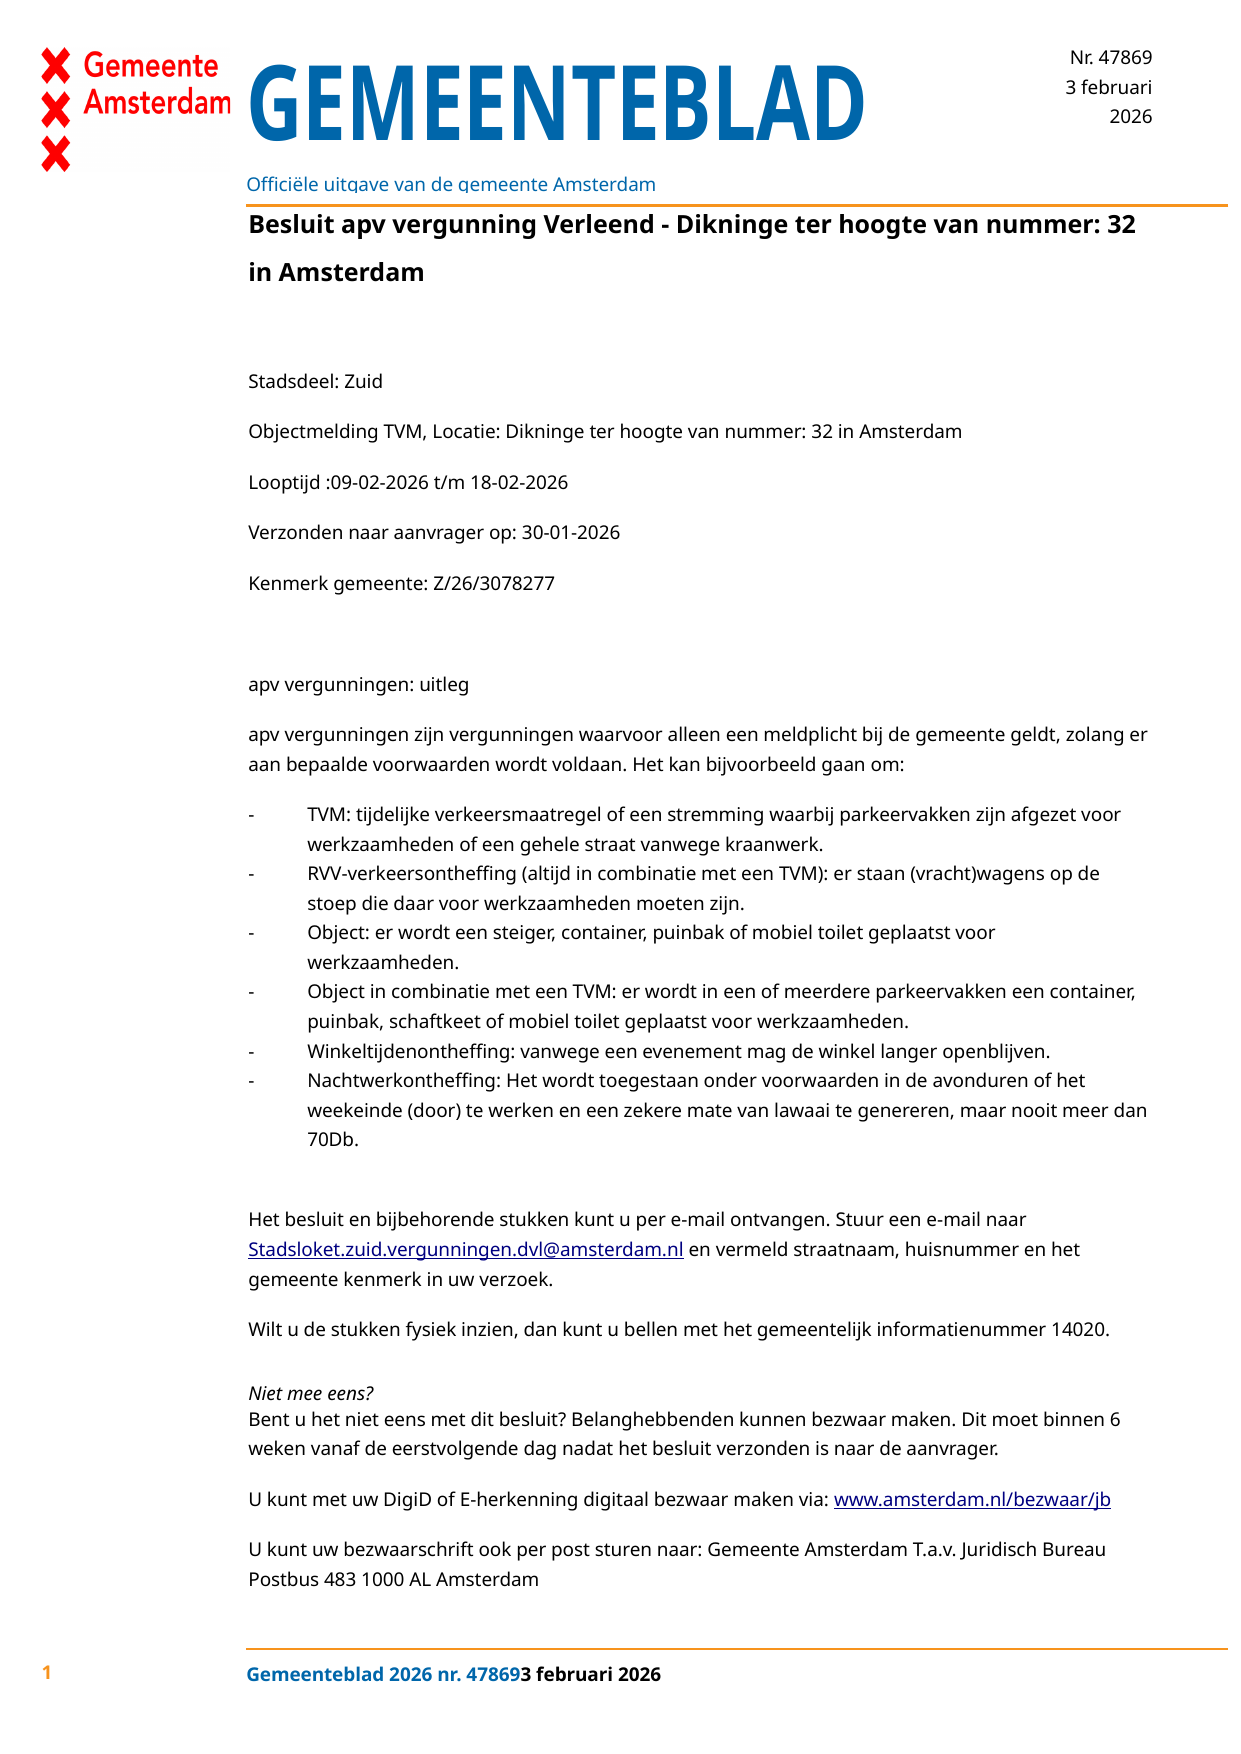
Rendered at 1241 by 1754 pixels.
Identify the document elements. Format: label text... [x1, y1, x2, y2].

text apv vergunningen zijn vergunningen waarvoor alleen een meldplicht bij de gemeente geldt, zolang er aan bepaalde voorwaarden wordt voldaan. Het kan bijvoorbeeld gaan om: [248, 721, 1152, 777]
text U kunt met uw DigiD of E-herkenning digitaal bezwaar maken via: www.amsterdam.nl/bezwaar/jb [248, 1486, 1152, 1512]
text Niet mee eens? [248, 1380, 1152, 1406]
text Wilt u de stukken fysiek inzien, dan kunt u bellen met het gemeentelijk informatienummer 14020. [248, 1316, 1152, 1342]
text Verzonden naar aanvrager op: 30-01-2026 [248, 519, 1152, 545]
text Besluit apv vergunning Verleend - Dikninge ter hoogte van nummer: 32 in Amsterdam [248, 207, 1152, 288]
list Nachtwerkontheffing: Het wordt toegestaan onder voorwaarden in de avonduren of het weekeinde (door) te werken en een zekere mate van lawaai te genereren, maar nooit meer dan 70Db. [248, 1067, 1152, 1152]
text Het besluit en bijbehorende stukken kunt u per e-mail ontvangen. Stuur een e-mail naar Stadsloket.zuid.vergunningen.dvl@amsterdam.nl en vermeld straatnaam, huisnummer en het gemeente kenmerk in uw verzoek. [248, 1207, 1152, 1292]
text Bent u het niet eens met dit besluit? Belanghebbenden kunnen bezwaar maken. Dit moet binnen 6 weken vanaf de eerstvolgende dag nadat het besluit verzonden is naar de aanvrager. [248, 1406, 1152, 1461]
picture [41, 47, 231, 172]
text Stadsdeel: Zuid [248, 368, 1152, 394]
text apv vergunningen: uitleg [248, 671, 1152, 697]
list Object in combinatie met een TVM: er wordt in een of meerdere parkeervakken een container, puinbak, schaftkeet of mobiel toilet geplaatst voor werkzaamheden. [248, 979, 1152, 1034]
text Looptijd :09-02-2026 t/m 18-02-2026 [248, 469, 1152, 495]
list RVV-verkeersontheffing (altijd in combinatie met een TVM): er staan (vracht)wagens op de stoep die daar voor werkzaamheden moeten zijn. [248, 860, 1152, 916]
list Winkeltijdenontheffing: vanwege een evenement mag de winkel langer openblijven. [248, 1038, 1152, 1064]
text Objectmelding TVM, Locatie: Dikninge ter hoogte van nummer: 32 in Amsterdam [248, 419, 1152, 444]
text U kunt uw bezwaarschrift ook per post sturen naar: Gemeente Amsterdam T.a.v. Juridisch Bureau Postbus 483 1000 AL Amsterdam [248, 1536, 1152, 1592]
list TVM: tijdelijke verkeersmaatregel of een stremming waarbij parkeervakken zijn afgezet voor werkzaamheden of een gehele straat vanwege kraanwerk. [248, 801, 1152, 857]
list Object: er wordt een steiger, container, puinbak of mobiel toilet geplaatst voor werkzaamheden. [248, 919, 1152, 975]
text Kenmerk gemeente: Z/26/3078277 [248, 570, 1152, 596]
